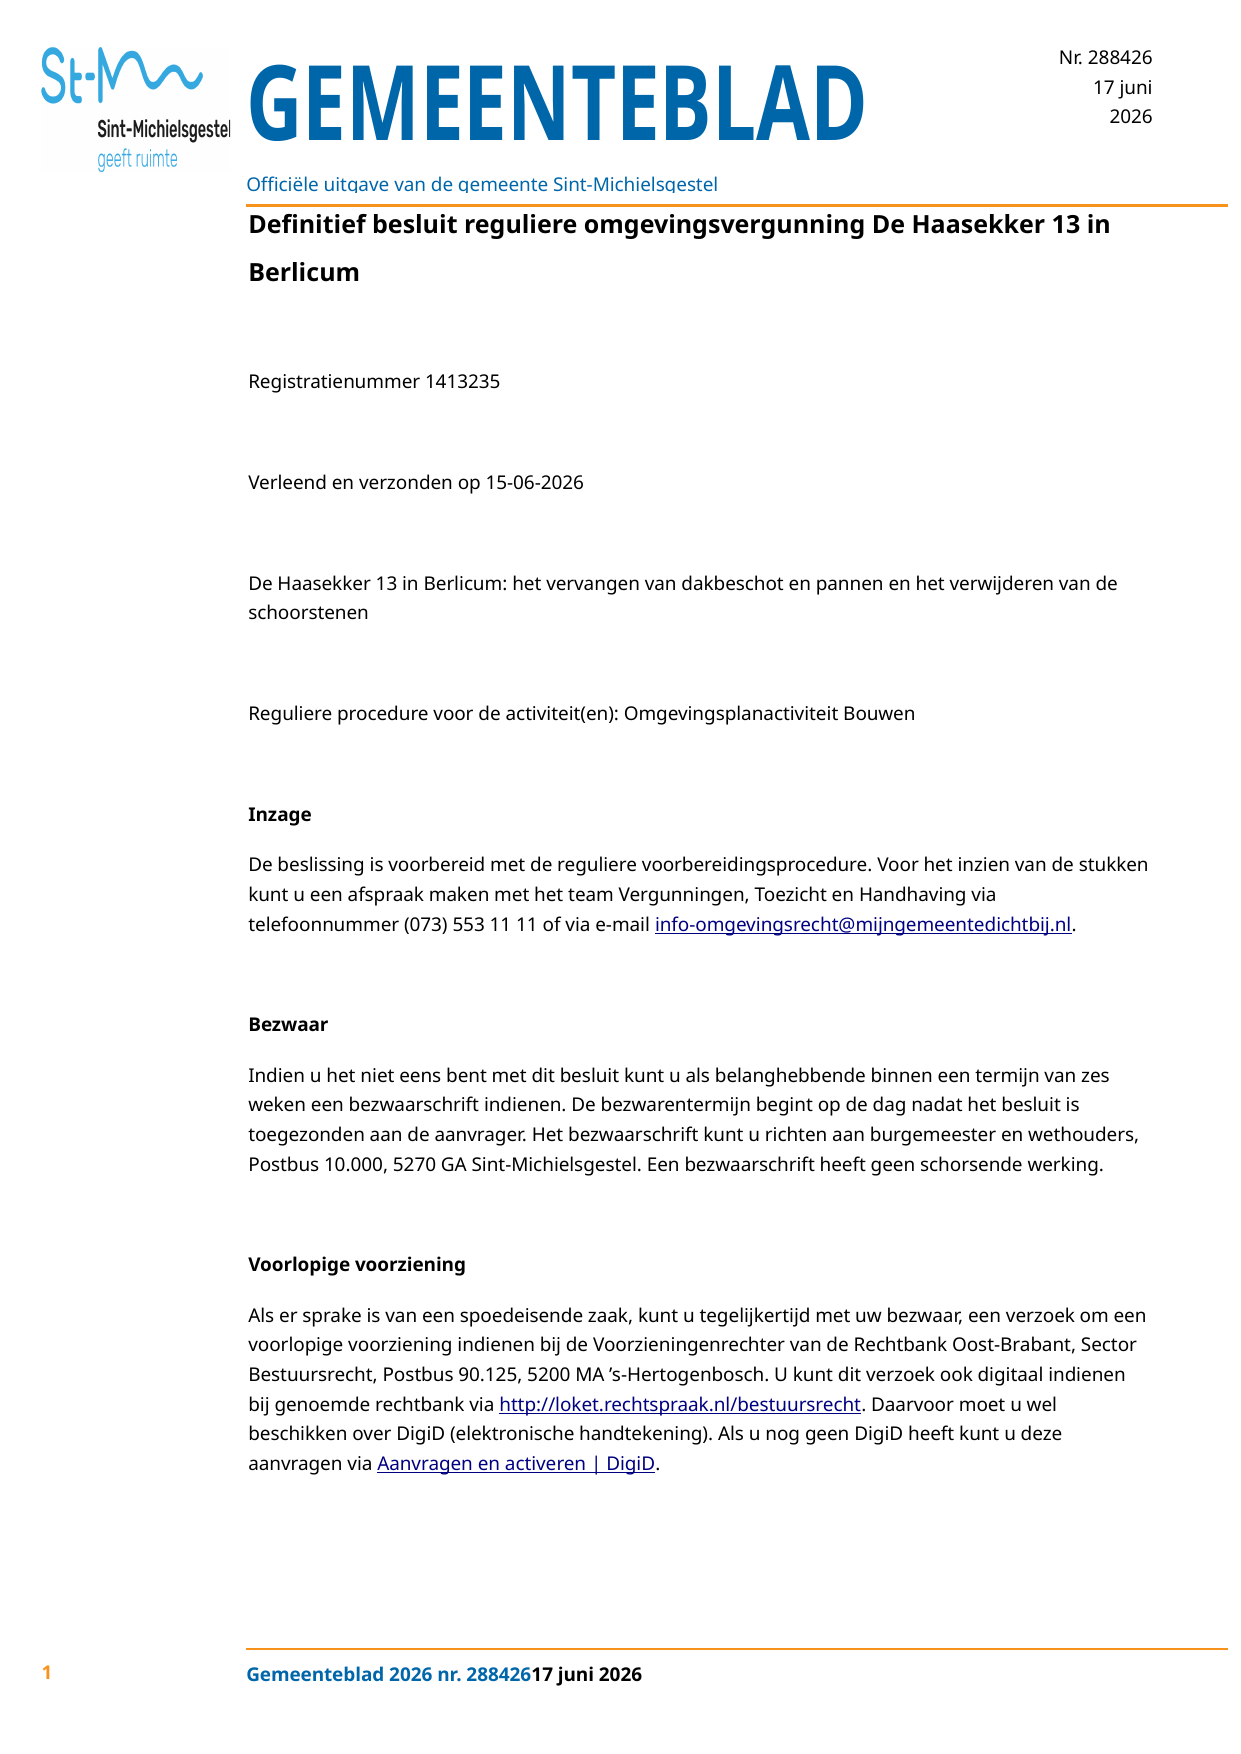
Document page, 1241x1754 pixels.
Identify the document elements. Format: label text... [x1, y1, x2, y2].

text Inzage [248, 801, 1152, 827]
text Voorlopige voorziening [248, 1252, 1152, 1277]
text Indien u het niet eens bent met dit besluit kunt u als belanghebbende binnen een termijn van zes weken een bezwaarschrift indienen. De bezwarentermijn begint op de dag nadat het besluit is toegezonden aan de aanvrager. Het bezwaarschrift kunt u richten aan burgemeester en wethouders, Postbus 10.000, 5270 GA Sint-Michielsgestel. Een bezwaarschrift heeft geen schorsende werking. [248, 1062, 1152, 1177]
text Als er sprake is van een spoedeisende zaak, kunt u tegelijkertijd met uw bezwaar, een verzoek om een voorlopige voorziening indienen bij de Voorzieningenrechter van de Rechtbank Oost-Brabant, Sector Bestuursrecht, Postbus 90.125, 5200 MA ’s-Hertogenbosch. U kunt dit verzoek ook digitaal indienen bij genoemde rechtbank via http://loket.rechtspraak.nl/bestuursrecht. Daarvoor moet u wel beschikken over DigiD (elektronische handtekening). Als u nog geen DigiD heeft kunt u deze aanvragen via Aanvragen en activeren | DigiD. [248, 1302, 1152, 1476]
text De beslissing is voorbereid met de reguliere voorbereidingsprocedure. Voor het inzien van de stukken kunt u een afspraak maken met het team Vergunningen, Toezicht en Handhaving via telefoonnummer (073) 553 11 11 of via e-mail info-omgevingsrecht@mijngemeentedichtbij.nl. [248, 852, 1152, 937]
text Verleend en verzonden op 15-06-2026 [248, 469, 1152, 495]
picture [41, 47, 231, 172]
text De Haasekker 13 in Berlicum: het vervangen van dakbeschot en pannen en het verwijderen van de schoorstenen [248, 570, 1152, 625]
text Reguliere procedure voor de activiteit(en): Omgevingsplanactiviteit Bouwen [248, 700, 1152, 726]
text Definitief besluit reguliere omgevingsvergunning De Haasekker 13 in Berlicum [248, 207, 1152, 288]
text Bezwaar [248, 1012, 1152, 1037]
text Registratienummer 1413235 [248, 368, 1152, 394]
